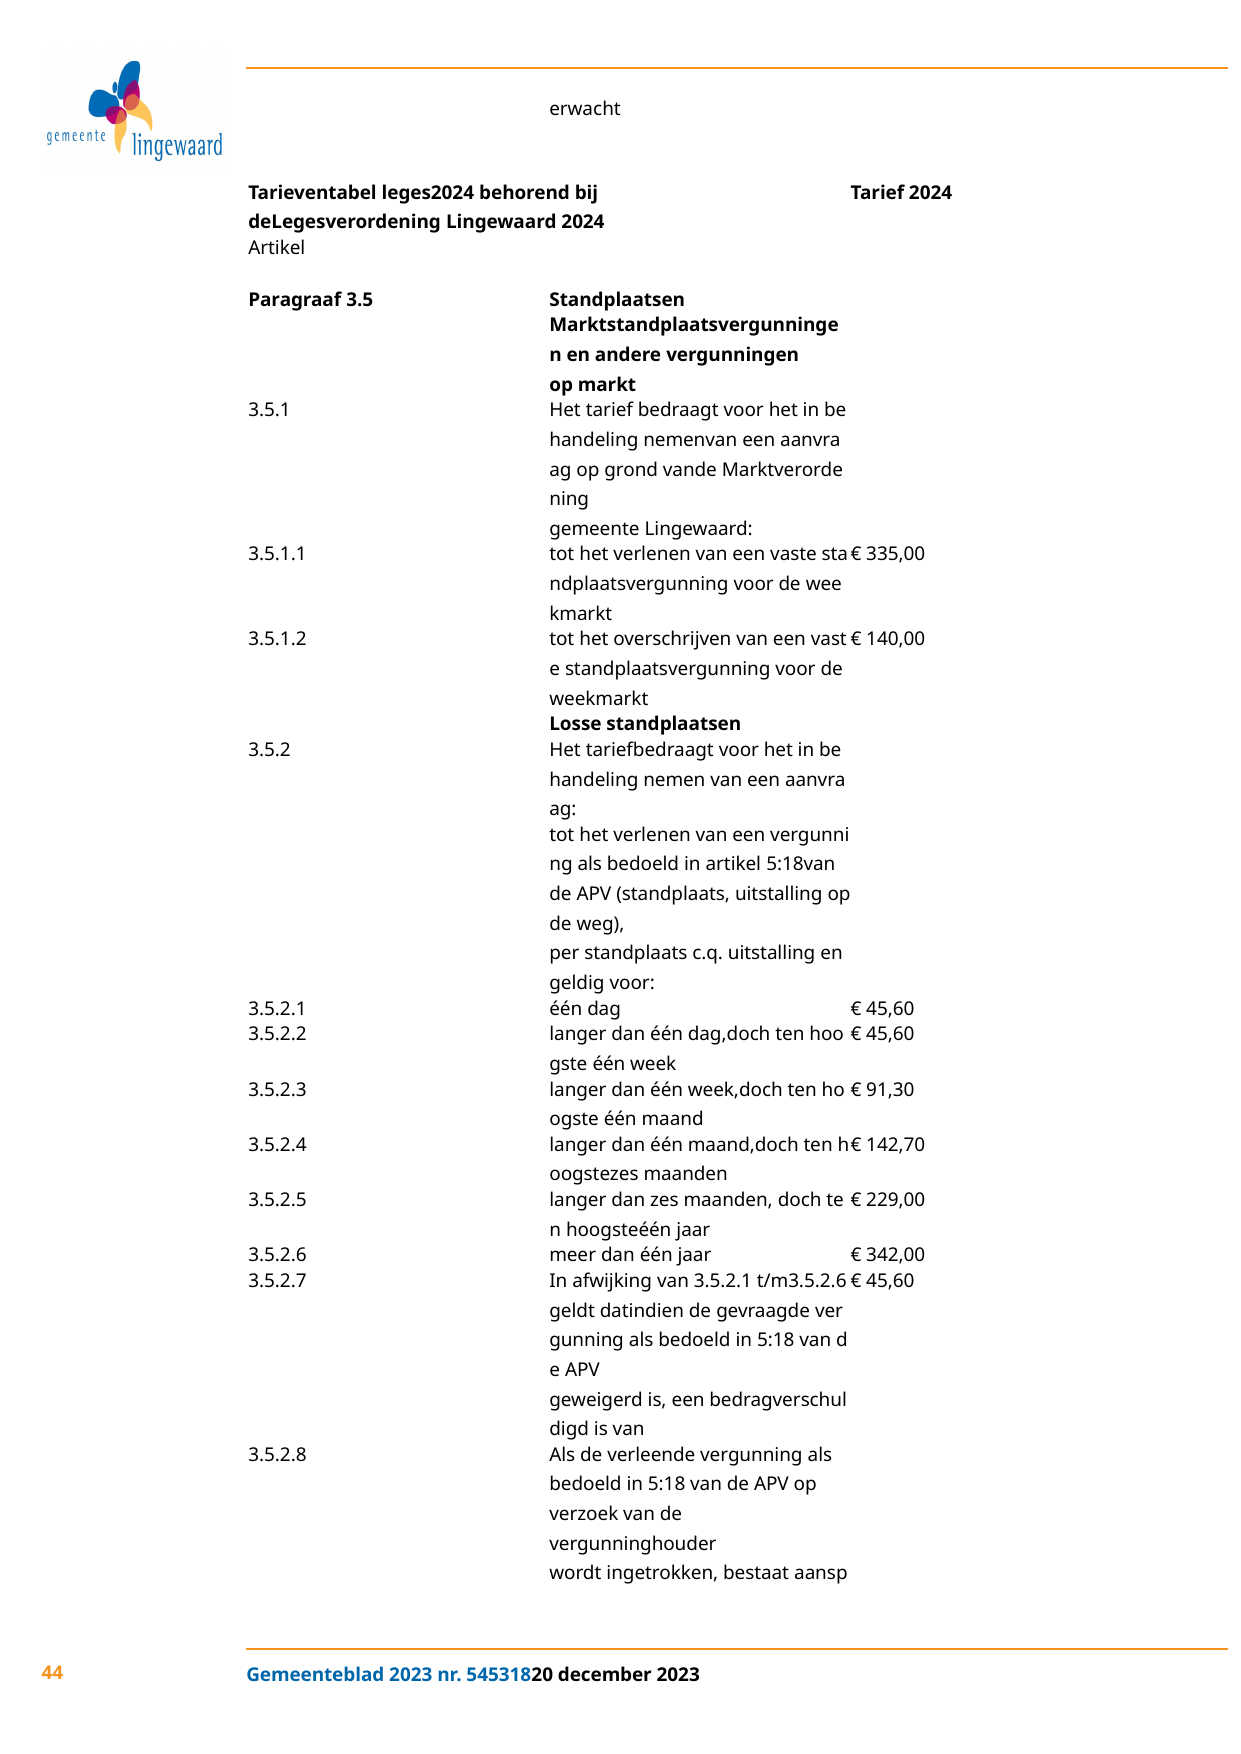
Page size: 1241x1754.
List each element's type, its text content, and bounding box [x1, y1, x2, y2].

table_cell tot het verlenen van een vergunning als bedoeld in artikel 5:18van de APV (standplaats, uitstalling op de weg), per standplaats c.q. uitstalling en geldig voor: [549, 821, 850, 995]
table_cell Standplaatsen [549, 286, 850, 312]
table_cell € 91,30 [850, 1076, 1152, 1131]
table_cell 3.5.2.5 [248, 1186, 549, 1242]
table_cell In afwijking van 3.5.2.1 t/m3.5.2.6 geldt datindien de gevraagde vergunning als bedoeld in 5:18 van de APV geweigerd is, een bedragverschuldigd is van [549, 1268, 850, 1441]
table_cell 3.5.1 [248, 397, 549, 541]
table_cell [850, 710, 1152, 736]
table_cell langer dan zes maanden, doch ten hoogsteéén jaar [549, 1186, 850, 1242]
picture [41, 47, 231, 172]
table_cell [850, 121, 1152, 146]
table_cell 3.5.2.4 [248, 1131, 549, 1186]
table_cell [248, 312, 549, 397]
table_cell tot het overschrijven van een vaste standplaatsvergunning voor de weekmarkt [549, 626, 850, 710]
table_cell langer dan één week,doch ten hoogste één maand [549, 1076, 850, 1131]
table_cell € 45,60 [850, 995, 1152, 1020]
table_cell [850, 821, 1152, 995]
table_header Tarief 2024 [850, 179, 1152, 234]
table_cell Artikel [248, 235, 549, 260]
table_cell [850, 736, 1152, 821]
table_cell [549, 121, 850, 146]
table_cell [248, 710, 549, 736]
table_cell 3.5.2.2 [248, 1020, 549, 1076]
table_cell [850, 397, 1152, 541]
table_cell 3.5.2.8 [248, 1441, 549, 1585]
table_cell 3.5.2.7 [248, 1268, 549, 1441]
table_cell tot het verlenen van een vaste standplaatsvergunning voor de weekmarkt [549, 541, 850, 626]
table_cell [248, 121, 549, 146]
table_cell [248, 95, 549, 121]
table_cell één dag [549, 995, 850, 1020]
table_cell [248, 260, 1152, 286]
table_cell Het tarief bedraagt voor het in behandeling nemenvan een aanvraag op grond vande Marktverordening gemeente Lingewaard: [549, 397, 850, 541]
table_cell € 229,00 [850, 1186, 1152, 1242]
table_cell meer dan één jaar [549, 1242, 850, 1267]
table_cell erwacht [549, 95, 850, 121]
table_cell Marktstandplaatsvergunningen en andere vergunningen op markt [549, 312, 850, 397]
table_cell Losse standplaatsen [549, 710, 850, 736]
table_cell € 142,70 [850, 1131, 1152, 1186]
table_cell 3.5.2.6 [248, 1242, 549, 1267]
table_cell langer dan één dag,doch ten hoogste één week [549, 1020, 850, 1076]
table_cell 3.5.2 [248, 736, 549, 821]
table_cell € 342,00 [850, 1242, 1152, 1267]
table_cell [850, 312, 1152, 397]
table_cell [549, 235, 850, 260]
table_cell [850, 235, 1152, 260]
table_cell [248, 821, 549, 995]
table_cell [850, 286, 1152, 312]
table_cell 3.5.2.3 [248, 1076, 549, 1131]
table_cell Paragraaf 3.5 [248, 286, 549, 312]
table_cell € 45,60 [850, 1268, 1152, 1441]
table_cell Het tariefbedraagt voor het in behandeling nemen van een aanvraag: [549, 736, 850, 821]
table_header Tarieventabel leges2024 behorend bij deLegesverordening Lingewaard 2024 [248, 179, 850, 234]
table_cell € 140,00 [850, 626, 1152, 710]
table_cell 3.5.2.1 [248, 995, 549, 1020]
table_cell [850, 1441, 1152, 1585]
table_cell 3.5.1.1 [248, 541, 549, 626]
table_cell [850, 95, 1152, 121]
table_cell 3.5.1.2 [248, 626, 549, 710]
table_cell € 45,60 [850, 1020, 1152, 1076]
table_cell langer dan één maand,doch ten hoogstezes maanden [549, 1131, 850, 1186]
table_cell € 335,00 [850, 541, 1152, 626]
table_cell Als de verleende vergunning als bedoeld in 5:18 van de APV op verzoek van de vergunninghouder wordt ingetrokken, bestaat aansp [549, 1441, 850, 1585]
